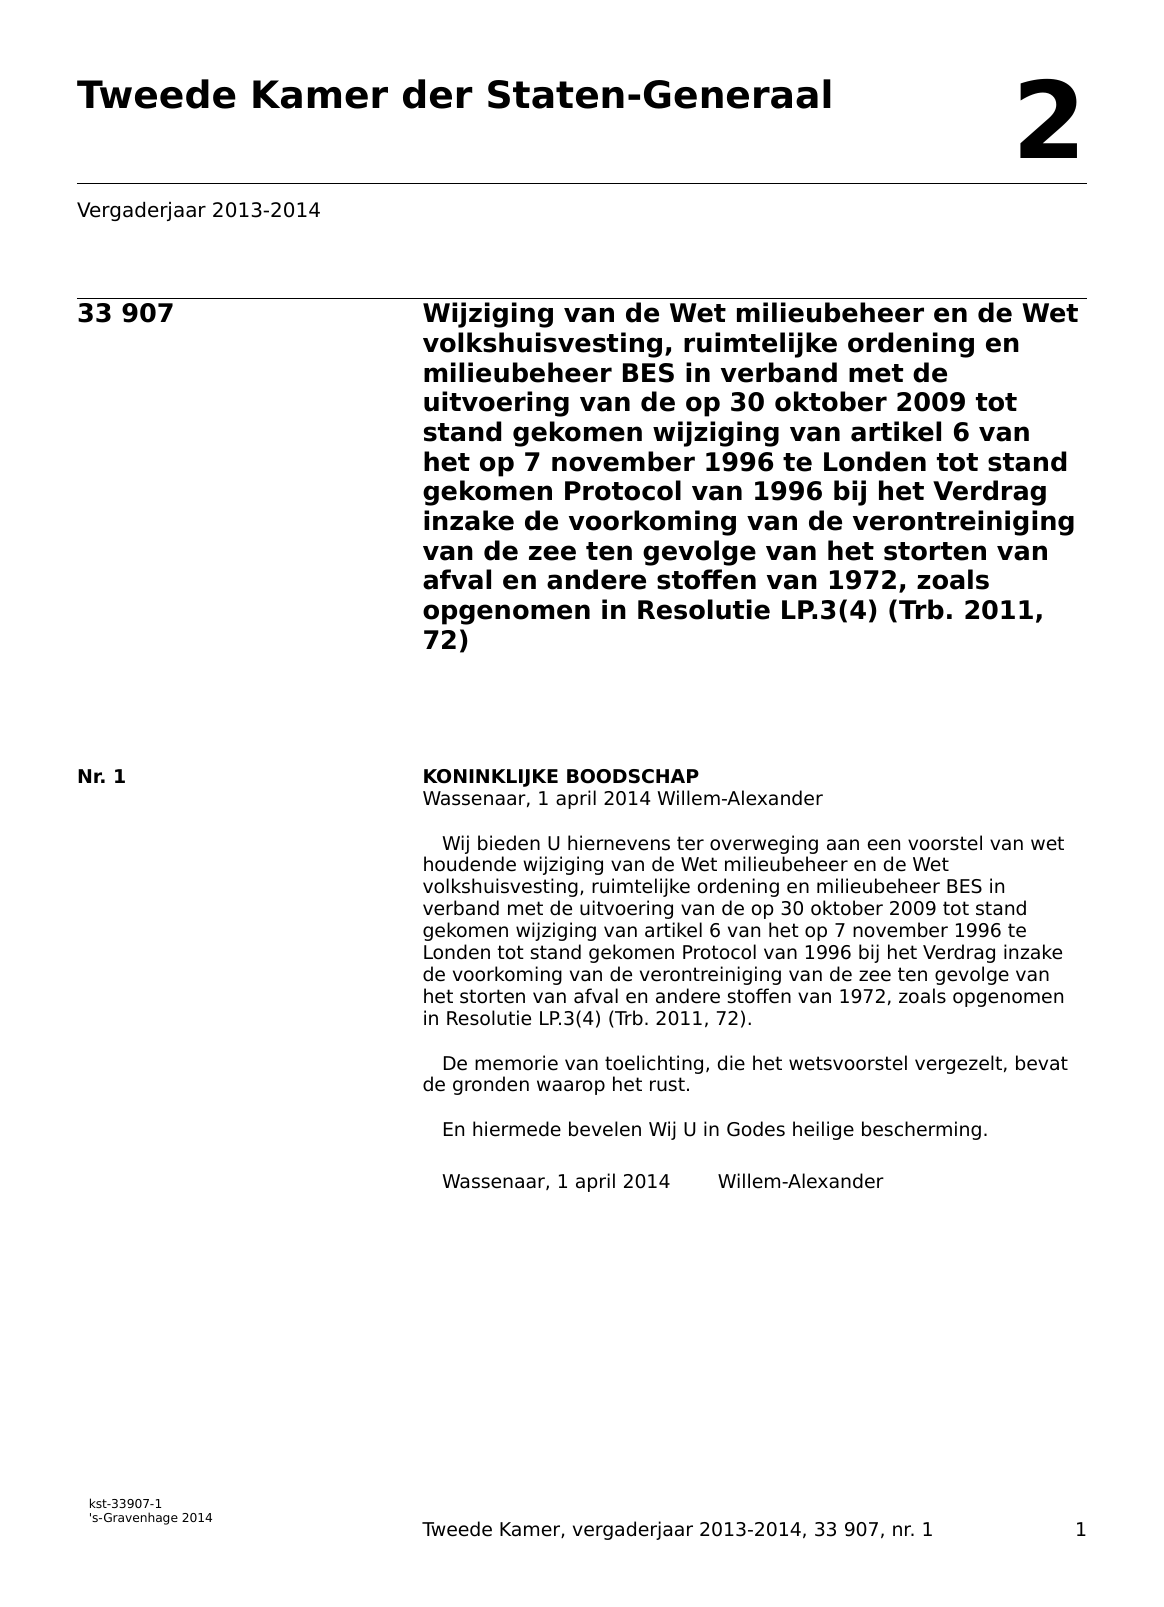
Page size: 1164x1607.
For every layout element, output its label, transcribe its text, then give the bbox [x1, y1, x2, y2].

subtitle 33 907 Wijziging van de Wet milieubeheer en de Wet volkshuisvesting, ruimtelijke ordening en milieubeheer BES in verband met de uitvoering van de op 30 oktober 2009 tot stand gekomen wijziging van artikel 6 van het op 7 november 1996 te Londen tot stand gekomen Protocol van 1996 bij het Verdrag inzake de voorkoming van de verontreiniging van de zee ten gevolge van het storten van afval en andere stoffen van 1972, zoals opgenomen in Resolutie LP.3(4) (Trb. 2011, 72) [77, 299, 1087, 655]
table_cell Vergaderjaar 2013-2014 [77, 184, 1087, 298]
text Wassenaar, 1 april 2014 Willem-Alexander [422, 1171, 1087, 1192]
text Wassenaar, 1 april 2014 Willem-Alexander [422, 788, 1087, 810]
text Wij bieden U hiernevens ter overweging aan een voorstel van wet houdende wijziging van de Wet milieubeheer en de Wet volkshuisvesting, ruimtelijke ordening en milieubeheer BES in verband met de uitvoering van de op 30 oktober 2009 tot stand gekomen wijziging van artikel 6 van het op 7 november 1996 te Londen tot stand gekomen Protocol van 1996 bij het Verdrag inzake de voorkoming van de verontreiniging van de zee ten gevolge van het storten van afval en andere stoffen van 1972, zoals opgenomen in Resolutie LP.3(4) (Trb. 2011, 72). [422, 832, 1087, 1030]
text De memorie van toelichting, die het wetsvoorstel vergezelt, bevat de gronden waarop het rust. [422, 1052, 1087, 1096]
table_header Tweede Kamer der Staten-Generaal [77, 59, 886, 183]
subtitle Nr. 1 KONINKLIJKE BOODSCHAP [77, 766, 1087, 788]
text kst-33907-1 [88, 1497, 323, 1511]
text En hiermede bevelen Wij U in Godes heilige bescherming. [422, 1118, 1087, 1141]
table_header 2 [886, 59, 1087, 183]
text 's-Gravenhage 2014 [88, 1511, 323, 1525]
